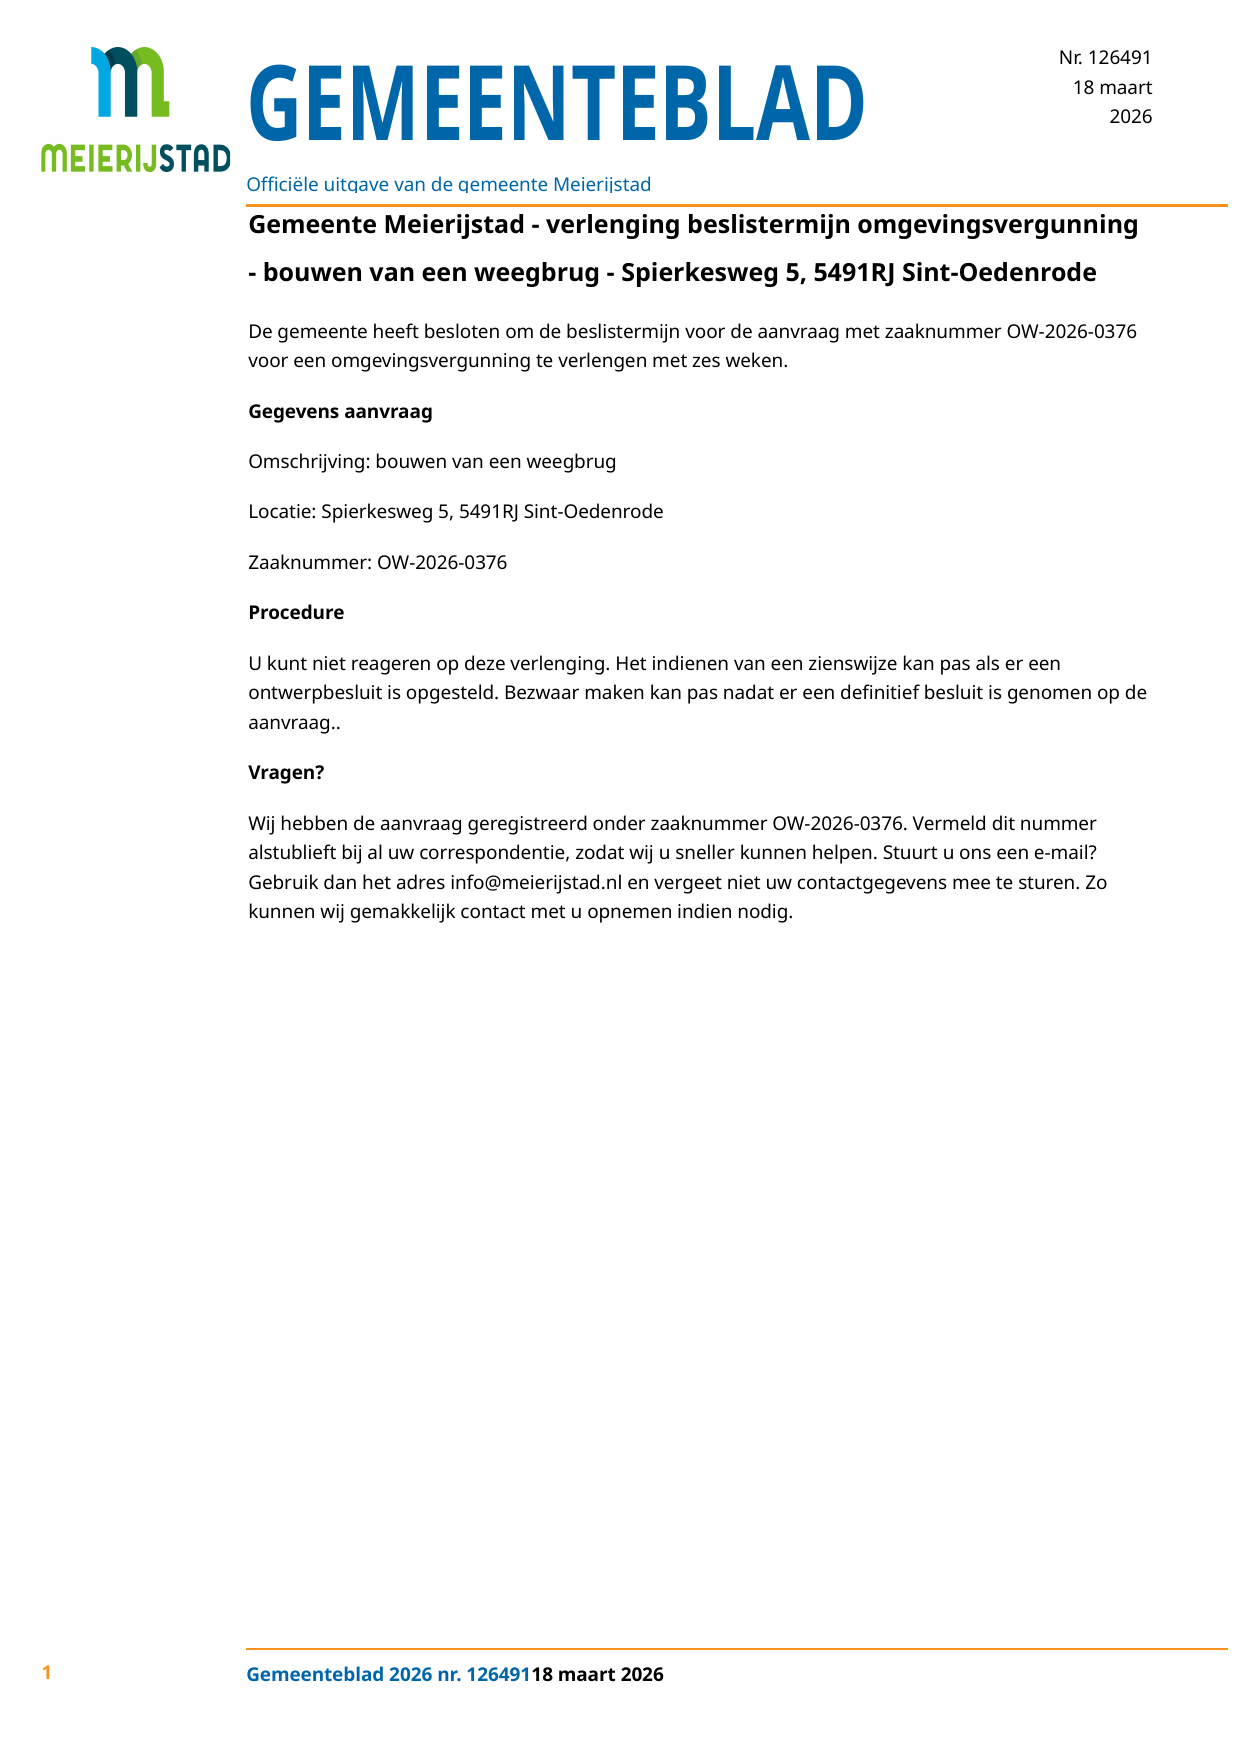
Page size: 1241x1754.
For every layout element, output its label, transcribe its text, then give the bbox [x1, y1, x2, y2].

text Vragen? [248, 759, 1152, 785]
picture [41, 47, 231, 172]
text Zaaknummer: OW-2026-0376 [248, 549, 1152, 575]
text Gemeente Meierijstad - verlenging beslistermijn omgevingsvergunning - bouwen van een weegbrug - Spierkesweg 5, 5491RJ Sint-Oedenrode [248, 207, 1152, 288]
text De gemeente heeft besloten om de beslistermijn voor de aanvraag met zaaknummer OW-2026-0376 voor een omgevingsvergunning te verlengen met zes weken. [248, 318, 1152, 373]
text U kunt niet reageren op deze verlenging. Het indienen van een zienswijze kan pas als er een ontwerpbesluit is opgesteld. Bezwaar maken kan pas nadat er een definitief besluit is genomen op de aanvraag.. [248, 650, 1152, 735]
text Locatie: Spierkesweg 5, 5491RJ Sint-Oedenrode [248, 499, 1152, 524]
text Omschrijving: bouwen van een weegbrug [248, 448, 1152, 474]
text Wij hebben de aanvraag geregistreerd onder zaaknummer OW-2026-0376. Vermeld dit nummer alstublieft bij al uw correspondentie, zodat wij u sneller kunnen helpen. Stuurt u ons een e-mail? Gebruik dan het adres info@meierijstad.nl en vergeet niet uw contactgegevens mee te sturen. Zo kunnen wij gemakkelijk contact met u opnemen indien nodig. [248, 810, 1152, 924]
text Gegevens aanvraag [248, 398, 1152, 424]
text Procedure [248, 599, 1152, 625]
